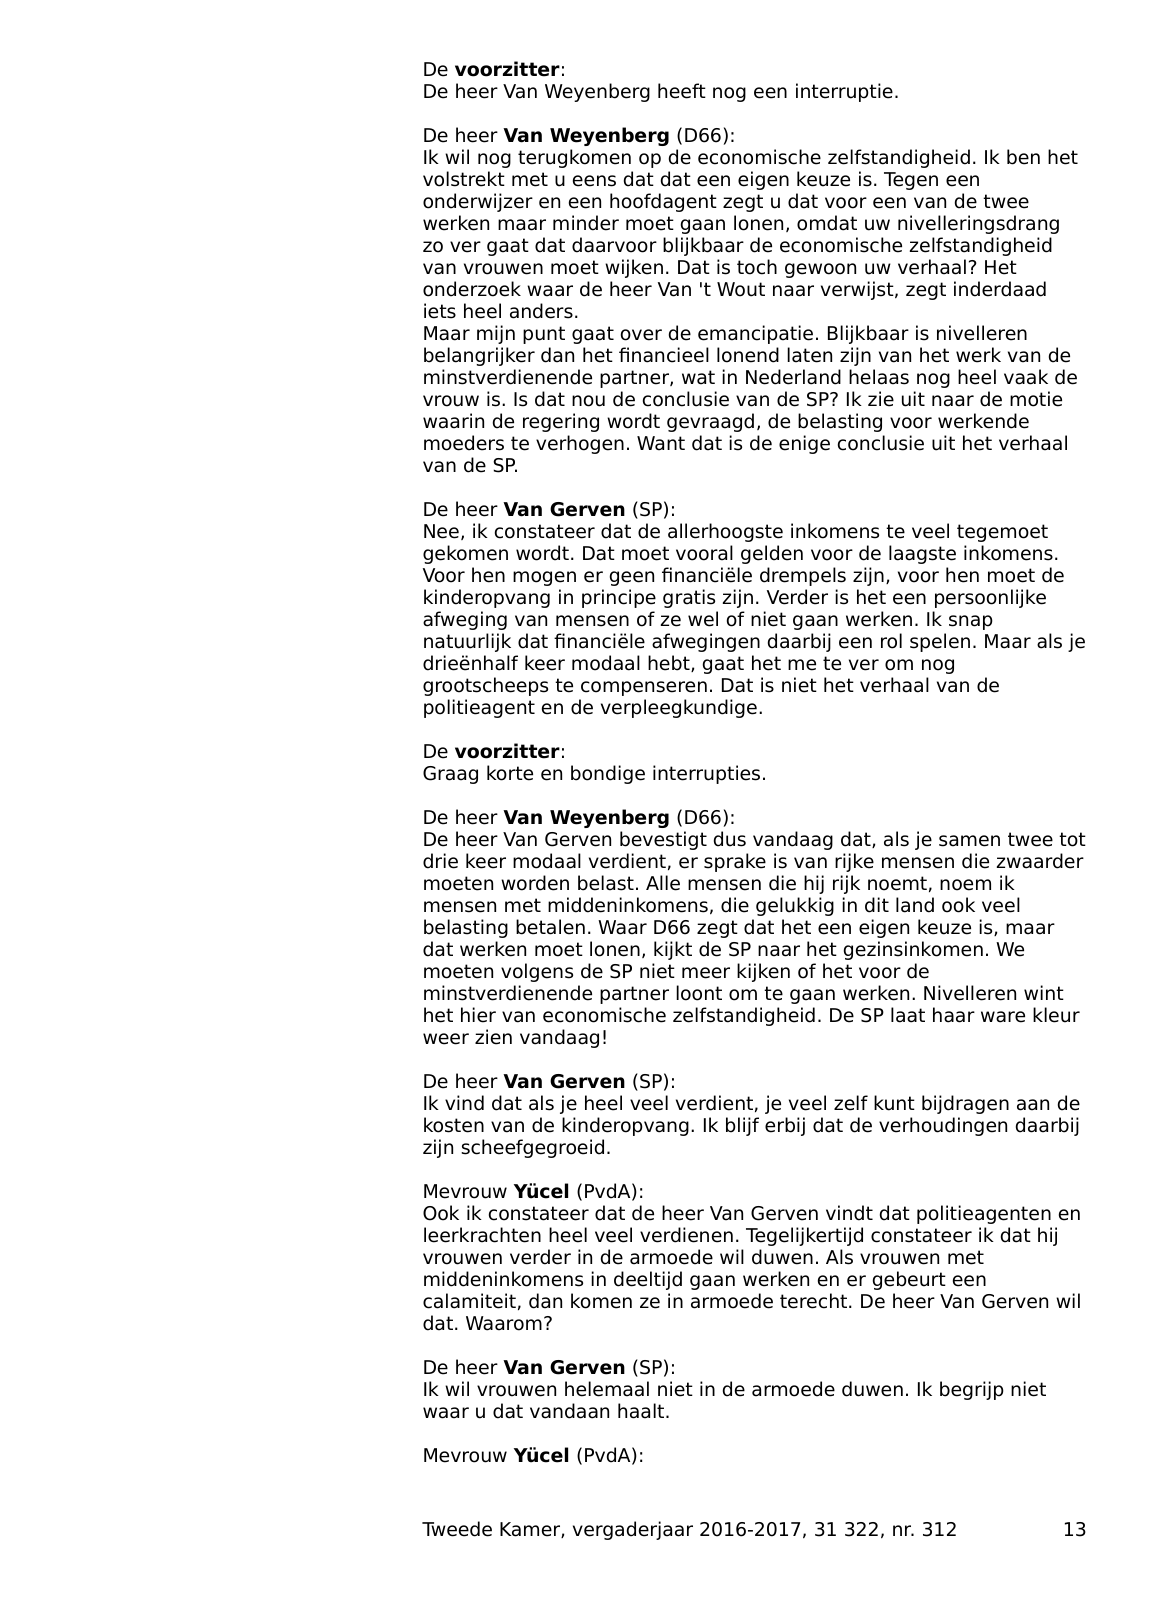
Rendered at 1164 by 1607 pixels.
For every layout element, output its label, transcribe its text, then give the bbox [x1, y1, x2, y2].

text De heer Van Weyenberg (D66): [422, 125, 1087, 147]
text De voorzitter: [422, 59, 1087, 81]
text De heer Van Gerven bevestigt dus vandaag dat, als je samen twee tot drie keer modaal verdient, er sprake is van rijke mensen die zwaarder moeten worden belast. Alle mensen die hij rijk noemt, noem ik mensen met middeninkomens, die gelukkig in dit land ook veel belasting betalen. Waar D66 zegt dat het een eigen keuze is, maar dat werken moet lonen, kijkt de SP naar het gezinsinkomen. We moeten volgens de SP niet meer kijken of het voor de minstverdienende partner loont om te gaan werken. Nivelleren wint het hier van economische zelfstandigheid. De SP laat haar ware kleur weer zien vandaag! [422, 829, 1087, 1049]
text Maar mijn punt gaat over de emancipatie. Blijkbaar is nivelleren belangrijker dan het financieel lonend laten zijn van het werk van de minstverdienende partner, wat in Nederland helaas nog heel vaak de vrouw is. Is dat nou de conclusie van de SP? Ik zie uit naar de motie waarin de regering wordt gevraagd, de belasting voor werkende moeders te verhogen. Want dat is de enige conclusie uit het verhaal van de SP. [422, 323, 1087, 477]
text Ik wil nog terugkomen op de economische zelfstandigheid. Ik ben het volstrekt met u eens dat dat een eigen keuze is. Tegen een onderwijzer en een hoofdagent zegt u dat voor een van de twee werken maar minder moet gaan lonen, omdat uw nivelleringsdrang zo ver gaat dat daarvoor blijkbaar de economische zelfstandigheid van vrouwen moet wijken. Dat is toch gewoon uw verhaal? Het onderzoek waar de heer Van 't Wout naar verwijst, zegt inderdaad iets heel anders. [422, 147, 1087, 323]
text Ik wil vrouwen helemaal niet in de armoede duwen. Ik begrijp niet waar u dat vandaan haalt. [422, 1379, 1087, 1423]
text De heer Van Weyenberg heeft nog een interruptie. [422, 81, 1087, 103]
text De heer Van Gerven (SP): [422, 1357, 1087, 1379]
text De heer Van Weyenberg (D66): [422, 807, 1087, 829]
text Nee, ik constateer dat de allerhoogste inkomens te veel tegemoet gekomen wordt. Dat moet vooral gelden voor de laagste inkomens. Voor hen mogen er geen financiële drempels zijn, voor hen moet de kinderopvang in principe gratis zijn. Verder is het een persoonlijke afweging van mensen of ze wel of niet gaan werken. Ik snap natuurlijk dat financiële afwegingen daarbij een rol spelen. Maar als je drieënhalf keer modaal hebt, gaat het me te ver om nog grootscheeps te compenseren. Dat is niet het verhaal van de politieagent en de verpleegkundige. [422, 521, 1087, 719]
text De voorzitter: [422, 741, 1087, 763]
text Mevrouw Yücel (PvdA): [422, 1181, 1087, 1203]
text De heer Van Gerven (SP): [422, 499, 1087, 521]
text Graag korte en bondige interrupties. [422, 763, 1087, 785]
text Mevrouw Yücel (PvdA): [422, 1445, 1087, 1467]
text Ook ik constateer dat de heer Van Gerven vindt dat politieagenten en leerkrachten heel veel verdienen. Tegelijkertijd constateer ik dat hij vrouwen verder in de armoede wil duwen. Als vrouwen met middeninkomens in deeltijd gaan werken en er gebeurt een calamiteit, dan komen ze in armoede terecht. De heer Van Gerven wil dat. Waarom? [422, 1203, 1087, 1335]
text Ik vind dat als je heel veel verdient, je veel zelf kunt bijdragen aan de kosten van de kinderopvang. Ik blijf erbij dat de verhoudingen daarbij zijn scheefgegroeid. [422, 1093, 1087, 1159]
text De heer Van Gerven (SP): [422, 1071, 1087, 1093]
